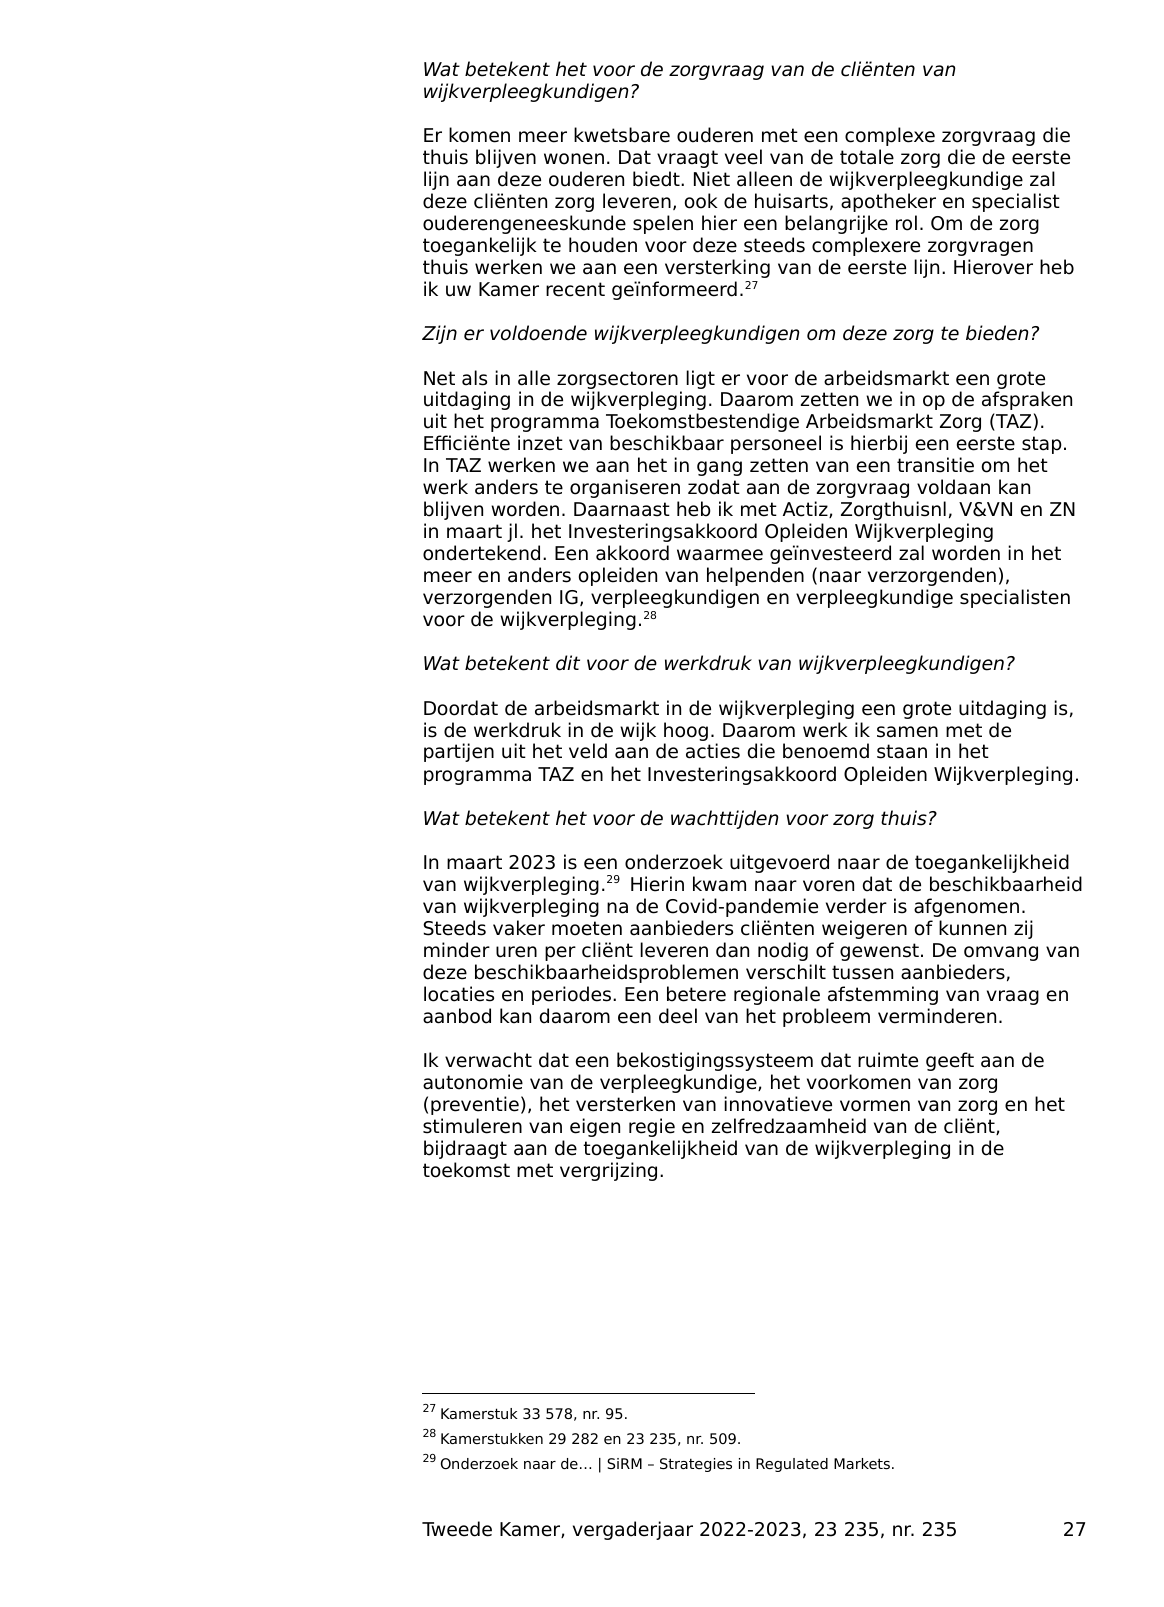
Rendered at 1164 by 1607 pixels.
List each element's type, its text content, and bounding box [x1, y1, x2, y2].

text Onderzoek naar de… | SiRM – Strategies in Regulated Markets. [422, 1452, 1087, 1474]
text Doordat de arbeidsmarkt in de wijkverpleging een grote uitdaging is, is de werkdruk in de wijk hoog. Daarom werk ik samen met de partijen uit het veld aan de acties die benoemd staan in het programma TAZ en het Investeringsakkoord Opleiden Wijkverpleging. [422, 697, 1087, 785]
subtitle Wat betekent het voor de zorgvraag van de cliënten van wijkverpleegkundigen? [422, 59, 1087, 103]
text In maart 2023 is een onderzoek uitgevoerd naar de toegankelijkheid van wijkverpleging. Hierin kwam naar voren dat de beschikbaarheid van wijkverpleging na de Covid-pandemie verder is afgenomen. Steeds vaker moeten aanbieders cliënten weigeren of kunnen zij minder uren per cliënt leveren dan nodig of gewenst. De omvang van deze beschikbaarheidsproblemen verschilt tussen aanbieders, locaties en periodes. Een betere regionale afstemming van vraag en aanbod kan daarom een deel van het probleem verminderen. [422, 852, 1087, 1028]
text Kamerstukken 29 282 en 23 235, nr. 509. [422, 1427, 1087, 1449]
text Net als in alle zorgsectoren ligt er voor de arbeidsmarkt een grote uitdaging in de wijkverpleging. Daarom zetten we in op de afspraken uit het programma Toekomstbestendige Arbeidsmarkt Zorg (TAZ). Efficiënte inzet van beschikbaar personeel is hierbij een eerste stap. In TAZ werken we aan het in gang zetten van een transitie om het werk anders te organiseren zodat aan de zorgvraag voldaan kan blijven worden. Daarnaast heb ik met Actiz, Zorgthuisnl, V&VN en ZN in maart jl. het Investeringsakkoord Opleiden Wijkverpleging ondertekend. Een akkoord waarmee geïnvesteerd zal worden in het meer en anders opleiden van helpenden (naar verzorgenden), verzorgenden IG, verpleegkundigen en verpleegkundige specialisten voor de wijkverpleging. [422, 367, 1087, 631]
subtitle Wat betekent dit voor de werkdruk van wijkverpleegkundigen? [422, 653, 1087, 675]
text Ik verwacht dat een bekostigingssysteem dat ruimte geeft aan de autonomie van de verpleegkundige, het voorkomen van zorg (preventie), het versterken van innovatieve vormen van zorg en het stimuleren van eigen regie en zelfredzaamheid van de cliënt, bijdraagt aan de toegankelijkheid van de wijkverpleging in de toekomst met vergrijzing. [422, 1050, 1087, 1182]
subtitle Wat betekent het voor de wachttijden voor zorg thuis? [422, 808, 1087, 829]
text Kamerstuk 33 578, nr. 95. [422, 1402, 1087, 1424]
text Er komen meer kwetsbare ouderen met een complexe zorgvraag die thuis blijven wonen. Dat vraagt veel van de totale zorg die de eerste lijn aan deze ouderen biedt. Niet alleen de wijkverpleegkundige zal deze cliënten zorg leveren, ook de huisarts, apotheker en specialist ouderengeneeskunde spelen hier een belangrijke rol. Om de zorg toegankelijk te houden voor deze steeds complexere zorgvragen thuis werken we aan een versterking van de eerste lijn. Hierover heb ik uw Kamer recent geïnformeerd. [422, 125, 1087, 301]
subtitle Zijn er voldoende wijkverpleegkundigen om deze zorg te bieden? [422, 323, 1087, 345]
